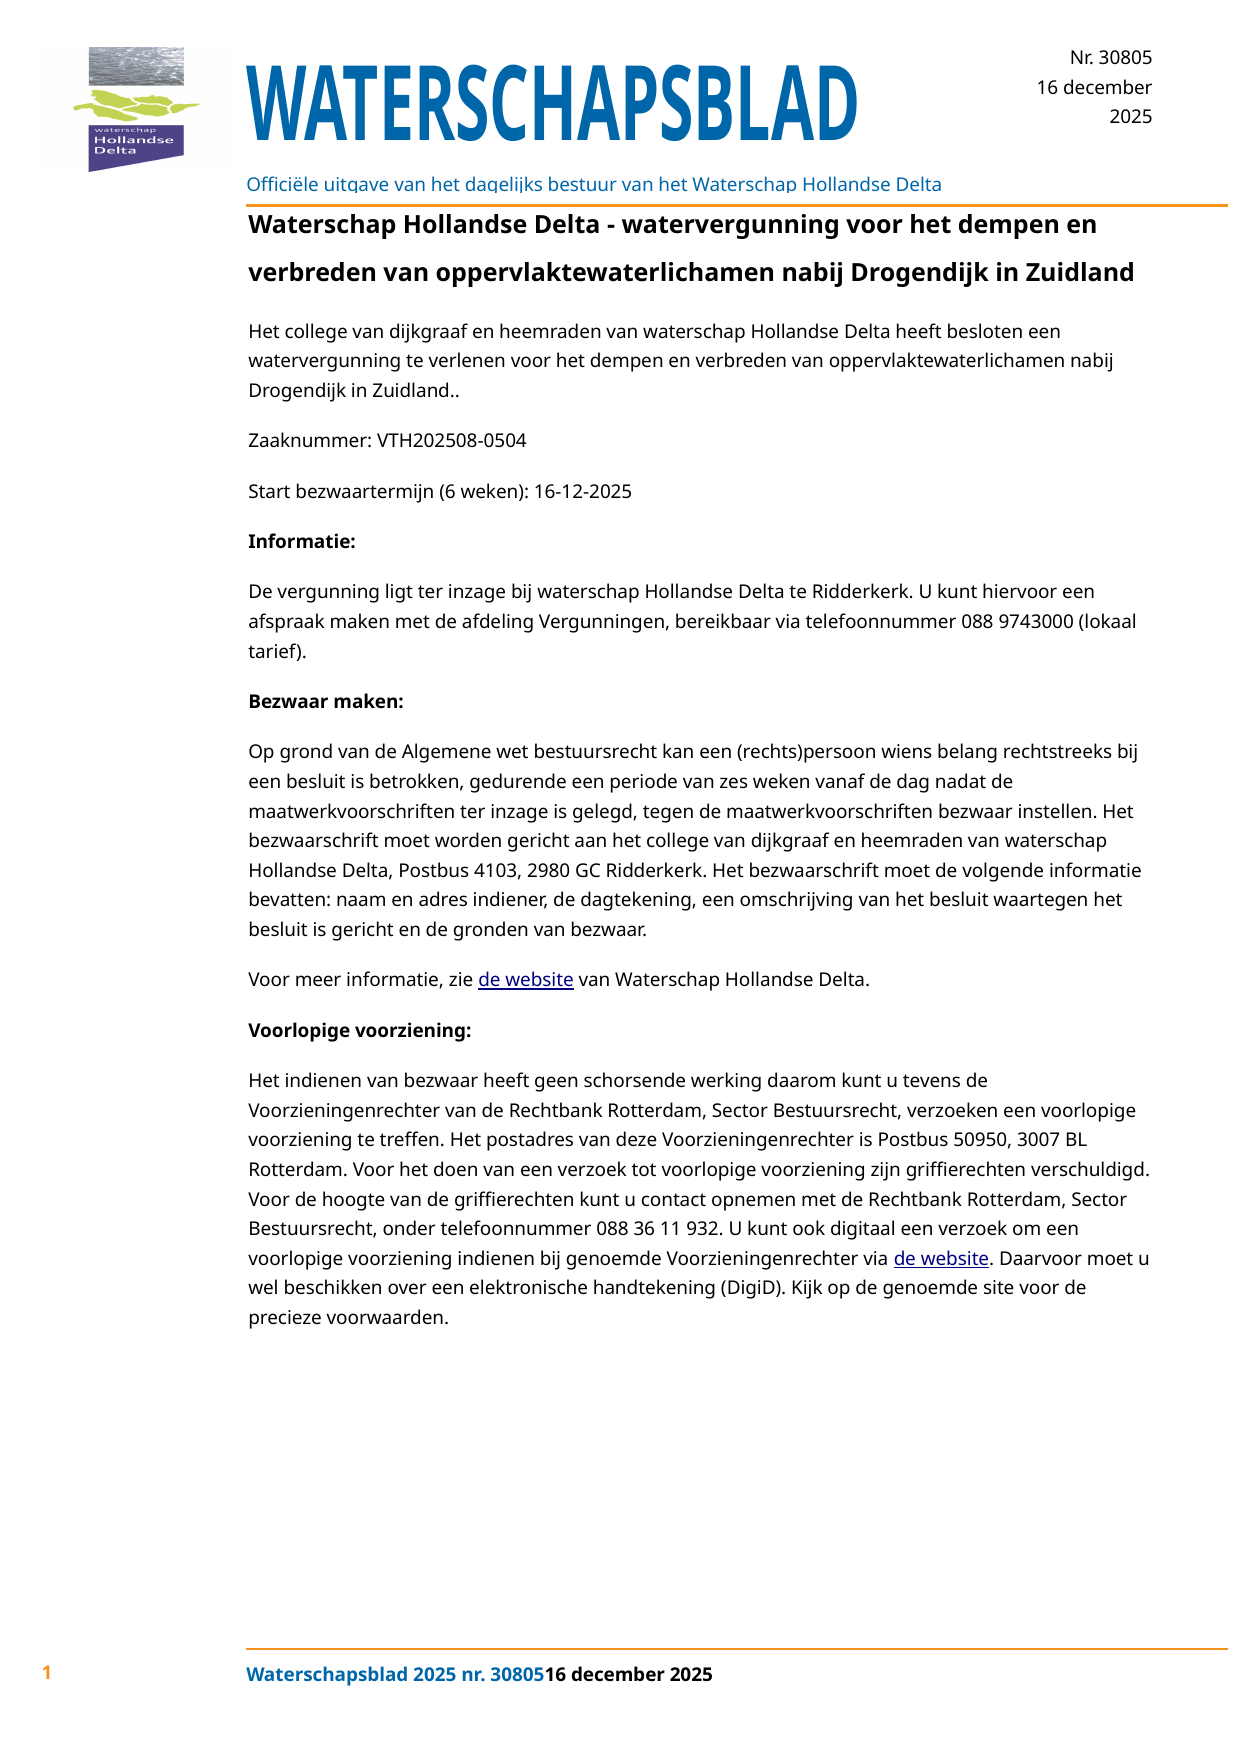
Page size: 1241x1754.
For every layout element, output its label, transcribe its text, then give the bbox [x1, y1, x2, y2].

text Op grond van de Algemene wet bestuursrecht kan een (rechts)persoon wiens belang rechtstreeks bij een besluit is betrokken, gedurende een periode van zes weken vanaf de dag nadat de maatwerkvoorschriften ter inzage is gelegd, tegen de maatwerkvoorschriften bezwaar instellen. Het bezwaarschrift moet worden gericht aan het college van dijkgraaf en heemraden van waterschap Hollandse Delta, Postbus 4103, 2980 GC Ridderkerk. Het bezwaarschrift moet de volgende informatie bevatten: naam en adres indiener, de dagtekening, een omschrijving van het besluit waartegen het besluit is gericht en de gronden van bezwaar. [248, 739, 1152, 942]
picture [41, 47, 231, 172]
text Voorlopige voorziening: [248, 1017, 1152, 1043]
text Informatie: [248, 528, 1152, 554]
text Het indienen van bezwaar heeft geen schorsende werking daarom kunt u tevens de Voorzieningenrechter van de Rechtbank Rotterdam, Sector Bestuursrecht, verzoeken een voorlopige voorziening te treffen. Het postadres van deze Voorzieningenrechter is Postbus 50950, 3007 BL Rotterdam. Voor het doen van een verzoek tot voorlopige voorziening zijn griffierechten verschuldigd. Voor de hoogte van de griffierechten kunt u contact opnemen met de Rechtbank Rotterdam, Sector Bestuursrecht, onder telefoonnummer 088 36 11 932. U kunt ook digitaal een verzoek om een voorlopige voorziening indienen bij genoemde Voorzieningenrechter via de website. Daarvoor moet u wel beschikken over een elektronische handtekening (DigiD). Kijk op de genoemde site voor de precieze voorwaarden. [248, 1067, 1152, 1330]
text Zaaknummer: VTH202508-0504 [248, 427, 1152, 453]
text Voor meer informatie, zie de website van Waterschap Hollandse Delta. [248, 967, 1152, 992]
text Waterschap Hollandse Delta - watervergunning voor het dempen en verbreden van oppervlaktewaterlichamen nabij Drogendijk in Zuidland [248, 207, 1152, 288]
text De vergunning ligt ter inzage bij waterschap Hollandse Delta te Ridderkerk. U kunt hiervoor een afspraak maken met de afdeling Vergunningen, bereikbaar via telefoonnummer 088 9743000 (lokaal tarief). [248, 579, 1152, 664]
text Bezwaar maken: [248, 688, 1152, 714]
text Start bezwaartermijn (6 weken): 16-12-2025 [248, 478, 1152, 504]
text Het college van dijkgraaf en heemraden van waterschap Hollandse Delta heeft besloten een watervergunning te verlenen voor het dempen en verbreden van oppervlaktewaterlichamen nabij Drogendijk in Zuidland.. [248, 318, 1152, 403]
